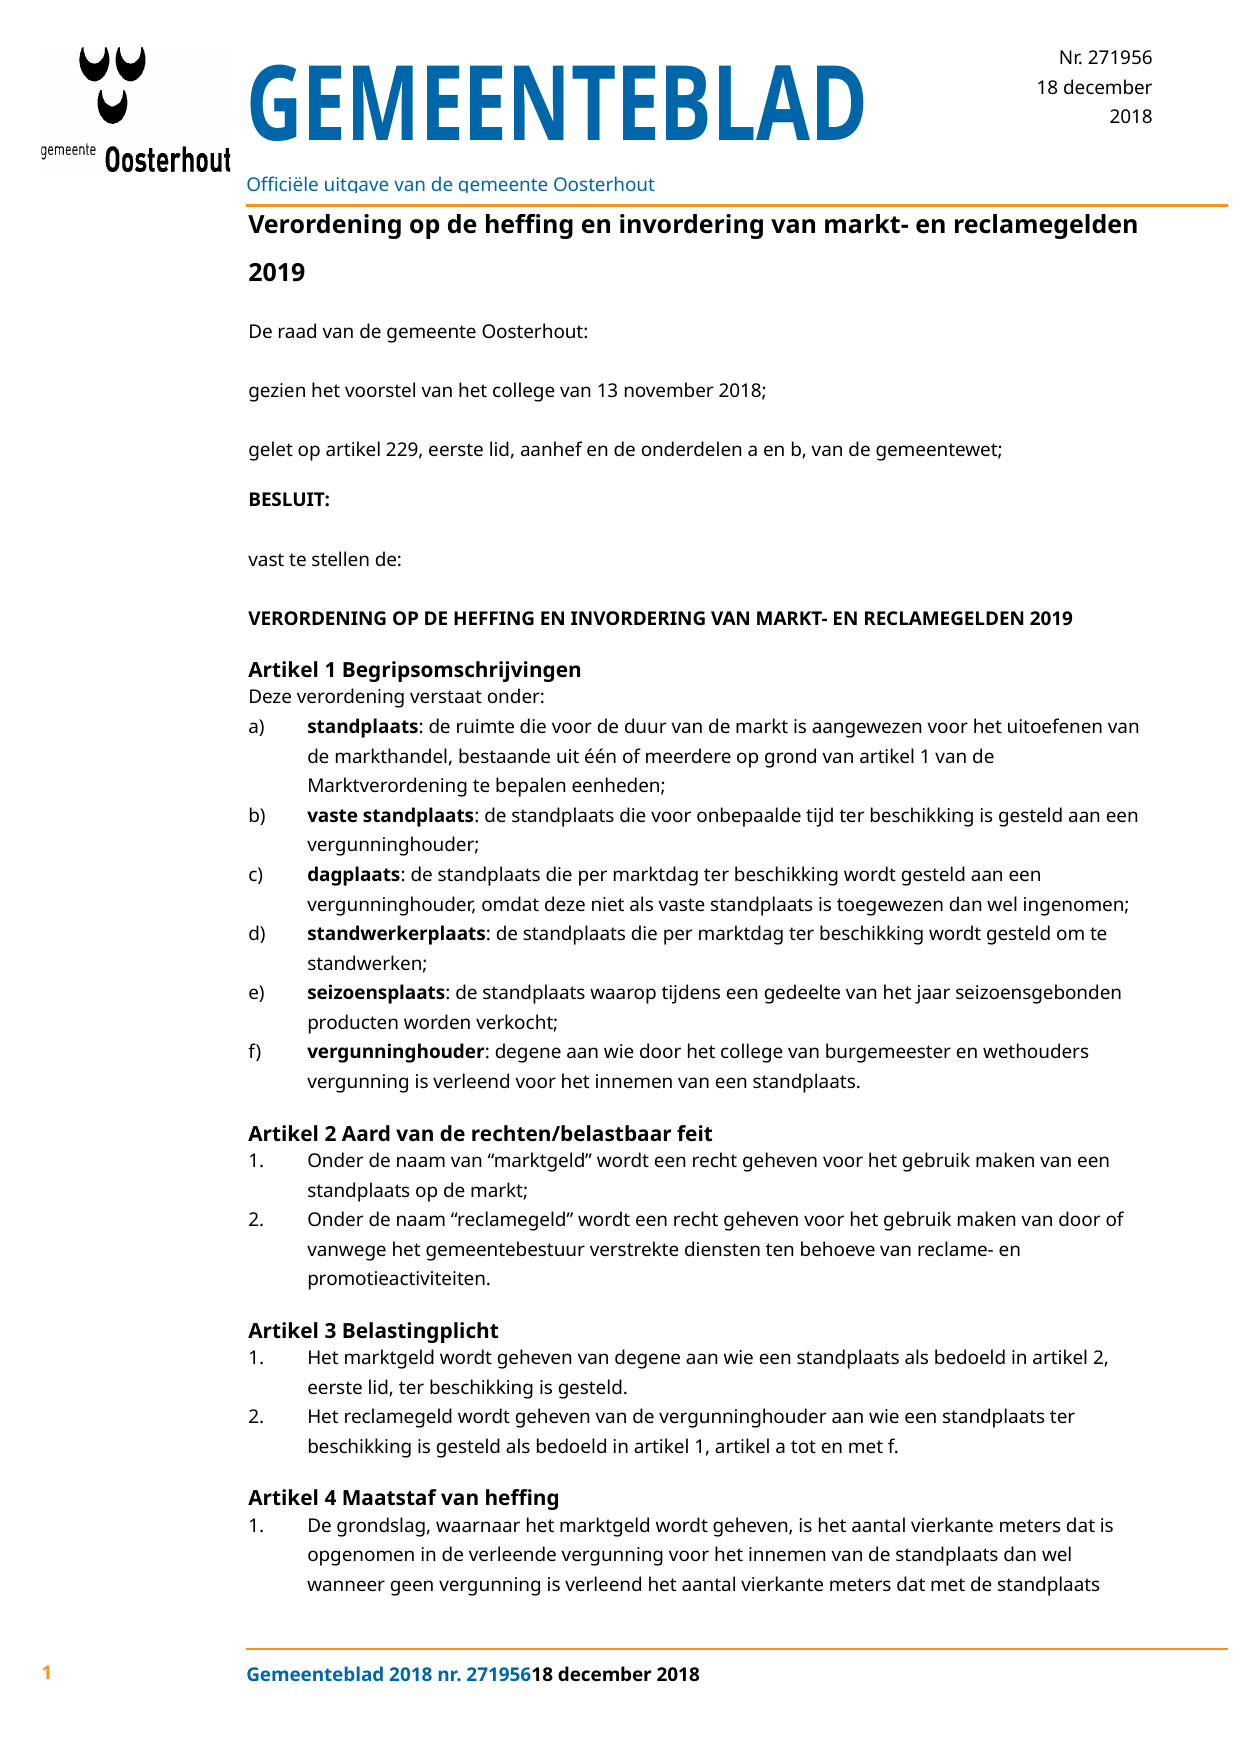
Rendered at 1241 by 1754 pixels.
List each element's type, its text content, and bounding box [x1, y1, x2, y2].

list Het reclamegeld wordt geheven van de vergunninghouder aan wie een standplaats ter beschikking is gesteld als bedoeld in artikel 1, artikel a tot en met f. [248, 1403, 1152, 1459]
list seizoensplaats: de standplaats waarop tijdens een gedeelte van het jaar seizoensgebonden producten worden verkocht; [248, 979, 1152, 1035]
text Artikel 2 Aard van de rechten/belastbaar feit [248, 1119, 1152, 1147]
list standplaats: de ruimte die voor de duur van de markt is aangewezen voor het uitoefenen van de markthandel, bestaande uit één of meerdere op grond van artikel 1 van de Marktverordening te bepalen eenheden; [248, 713, 1152, 798]
list Het marktgeld wordt geheven van degene aan wie een standplaats als bedoeld in artikel 2, eerste lid, ter beschikking is gesteld. [248, 1344, 1152, 1400]
list Onder de naam “reclamegeld” wordt een recht geheven voor het gebruik maken van door of vanwege het gemeentebestuur verstrekte diensten ten behoeve van reclame- en promotieactiviteiten. [248, 1206, 1152, 1291]
text Artikel 1 Begripsomschrijvingen [248, 655, 1152, 684]
text vast te stellen de: [248, 546, 1152, 571]
list dagplaats: de standplaats die per marktdag ter beschikking wordt gesteld aan een vergunninghouder, omdat deze niet als vaste standplaats is toegewezen dan wel ingenomen; [248, 861, 1152, 917]
text Deze verordening verstaat onder: [248, 684, 1152, 709]
text Artikel 3 Belastingplicht [248, 1316, 1152, 1344]
list De grondslag, waarnaar het marktgeld wordt geheven, is het aantal vierkante meters dat is opgenomen in de verleende vergunning voor het innemen van de standplaats dan wel wanneer geen vergunning is verleend het aantal vierkante meters dat met de standplaats [248, 1512, 1152, 1597]
list vaste standplaats: de standplaats die voor onbepaalde tijd ter beschikking is gesteld aan een vergunninghouder; [248, 802, 1152, 857]
text gezien het voorstel van het college van 13 november 2018; [248, 377, 1152, 403]
text Artikel 4 Maatstaf van heffing [248, 1483, 1152, 1512]
text BESLUIT: [248, 487, 1152, 512]
picture [41, 47, 231, 172]
list standwerkerplaats: de standplaats die per marktdag ter beschikking wordt gesteld om te standwerken; [248, 920, 1152, 976]
text Verordening op de heffing en invordering van markt- en reclamegelden 2019 [248, 207, 1152, 288]
text De raad van de gemeente Oosterhout: [248, 318, 1152, 344]
list vergunninghouder: degene aan wie door het college van burgemeester en wethouders vergunning is verleend voor het innemen van een standplaats. [248, 1039, 1152, 1094]
text gelet op artikel 229, eerste lid, aanhef en de onderdelen a en b, van de gemeentewet; [248, 436, 1152, 462]
list Onder de naam van “marktgeld” wordt een recht geheven voor het gebruik maken van een standplaats op de markt; [248, 1147, 1152, 1202]
text VERORDENING OP DE HEFFING EN INVORDERING VAN MARKT- EN RECLAMEGELDEN 2019 [248, 605, 1152, 631]
